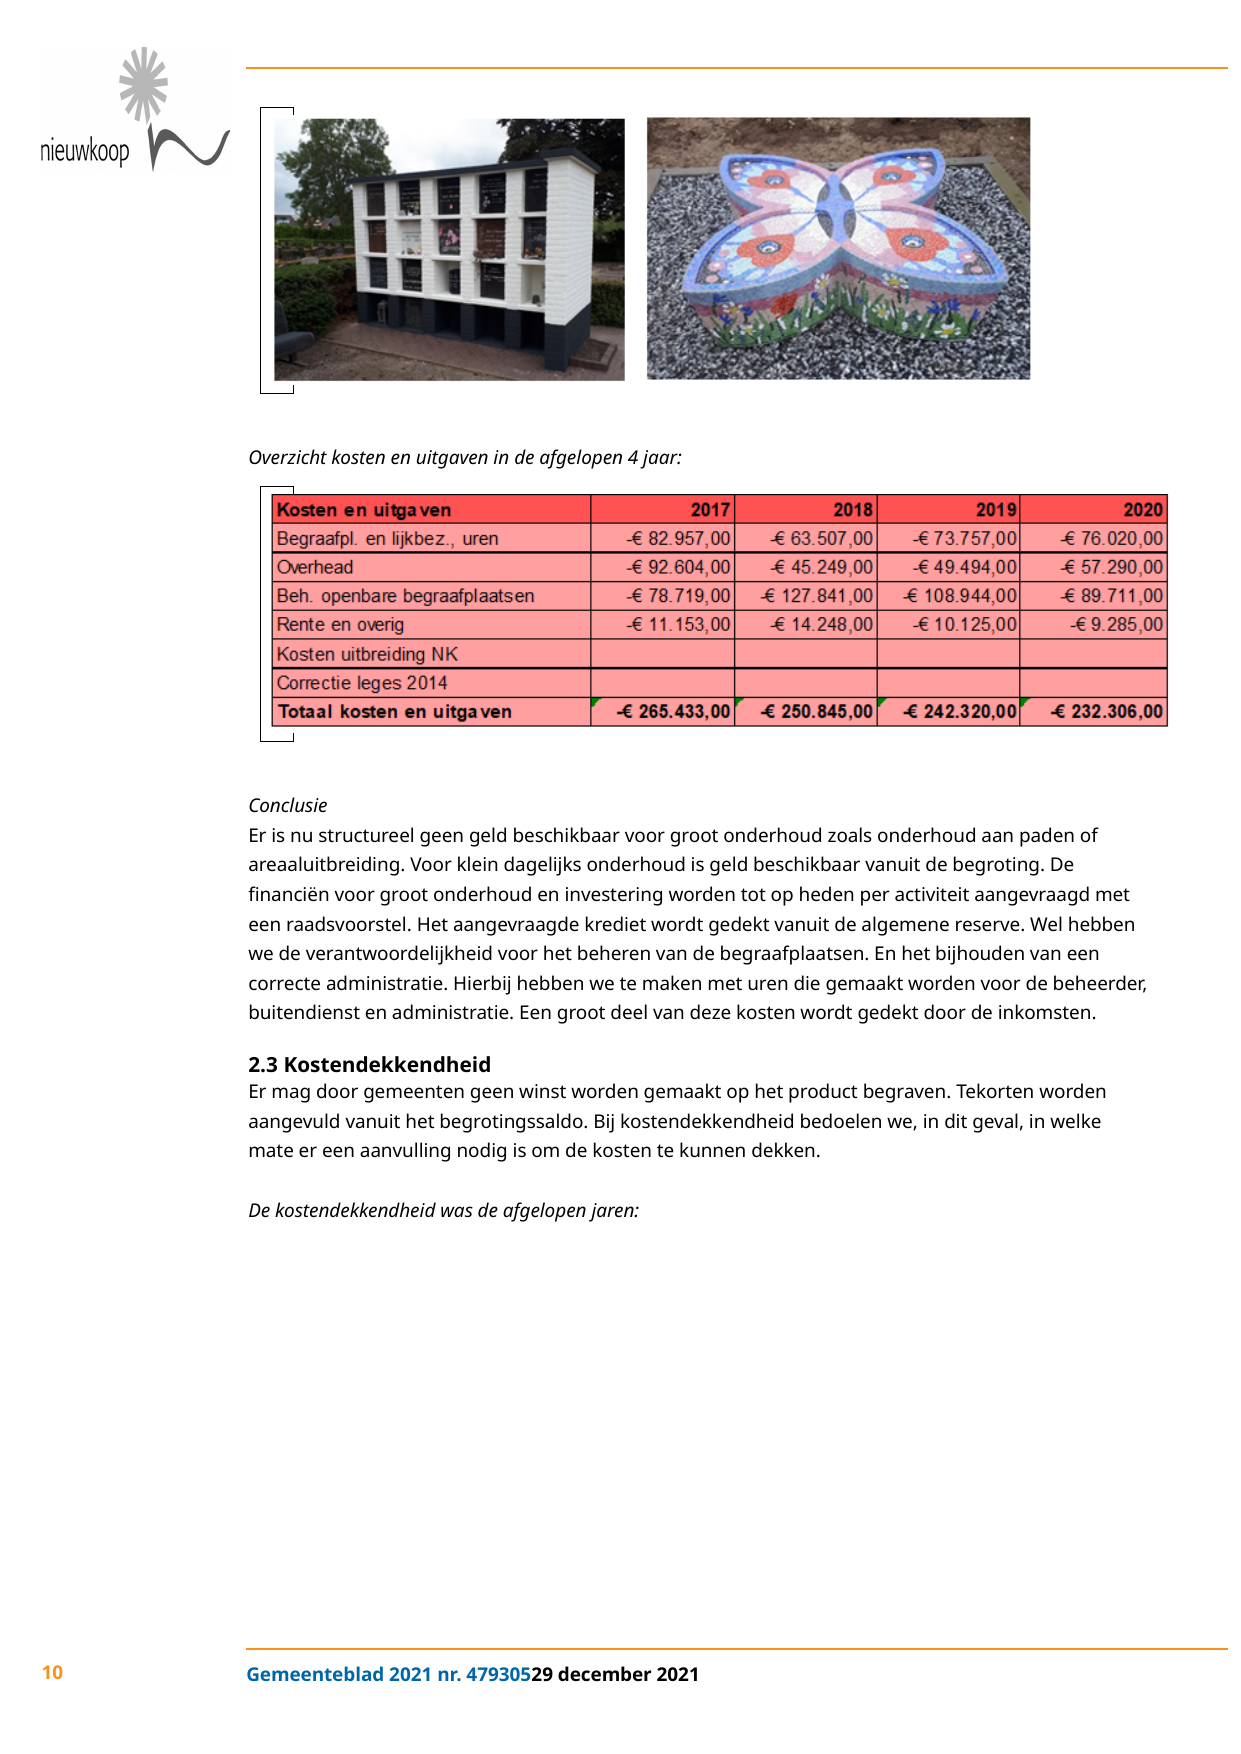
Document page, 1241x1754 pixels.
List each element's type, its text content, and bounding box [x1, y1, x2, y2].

text 2.3 Kostendekkendheid [248, 1050, 1152, 1078]
text Overzicht kosten en uitgaven in de afgelopen 4 jaar: [248, 444, 1152, 470]
text Conclusie [248, 792, 1152, 818]
picture [268, 115, 1037, 385]
picture [41, 47, 231, 172]
text Er is nu structureel geen geld beschikbaar voor groot onderhoud zoals onderhoud aan paden of areaaluitbreiding. Voor klein dagelijks onderhoud is geld beschikbaar vanuit de begroting. De financiën voor groot onderhoud en investering worden tot op heden per activiteit aangevraagd met een raadsvoorstel. Het aangevraagde krediet wordt gedekt vanuit de algemene reserve. Wel hebben we de verantwoordelijkheid voor het beheren van de begraafplaatsen. En het bijhouden van een correcte administratie. Hierbij hebben we te maken met uren die gemaakt worden voor de beheerder, buitendienst en administratie. Een groot deel van deze kosten wordt gedekt door de inkomsten. [248, 822, 1152, 1025]
text Er mag door gemeenten geen winst worden gemaakt op het product begraven. Tekorten worden aangevuld vanuit het begrotingssaldo. Bij kostendekkendheid bedoelen we, in dit geval, in welke mate er een aanvulling nodig is om de kosten te kunnen dekken. [248, 1078, 1152, 1163]
text De kostendekkendheid was de afgelopen jaren: [248, 1197, 1152, 1222]
picture [268, 494, 1173, 733]
